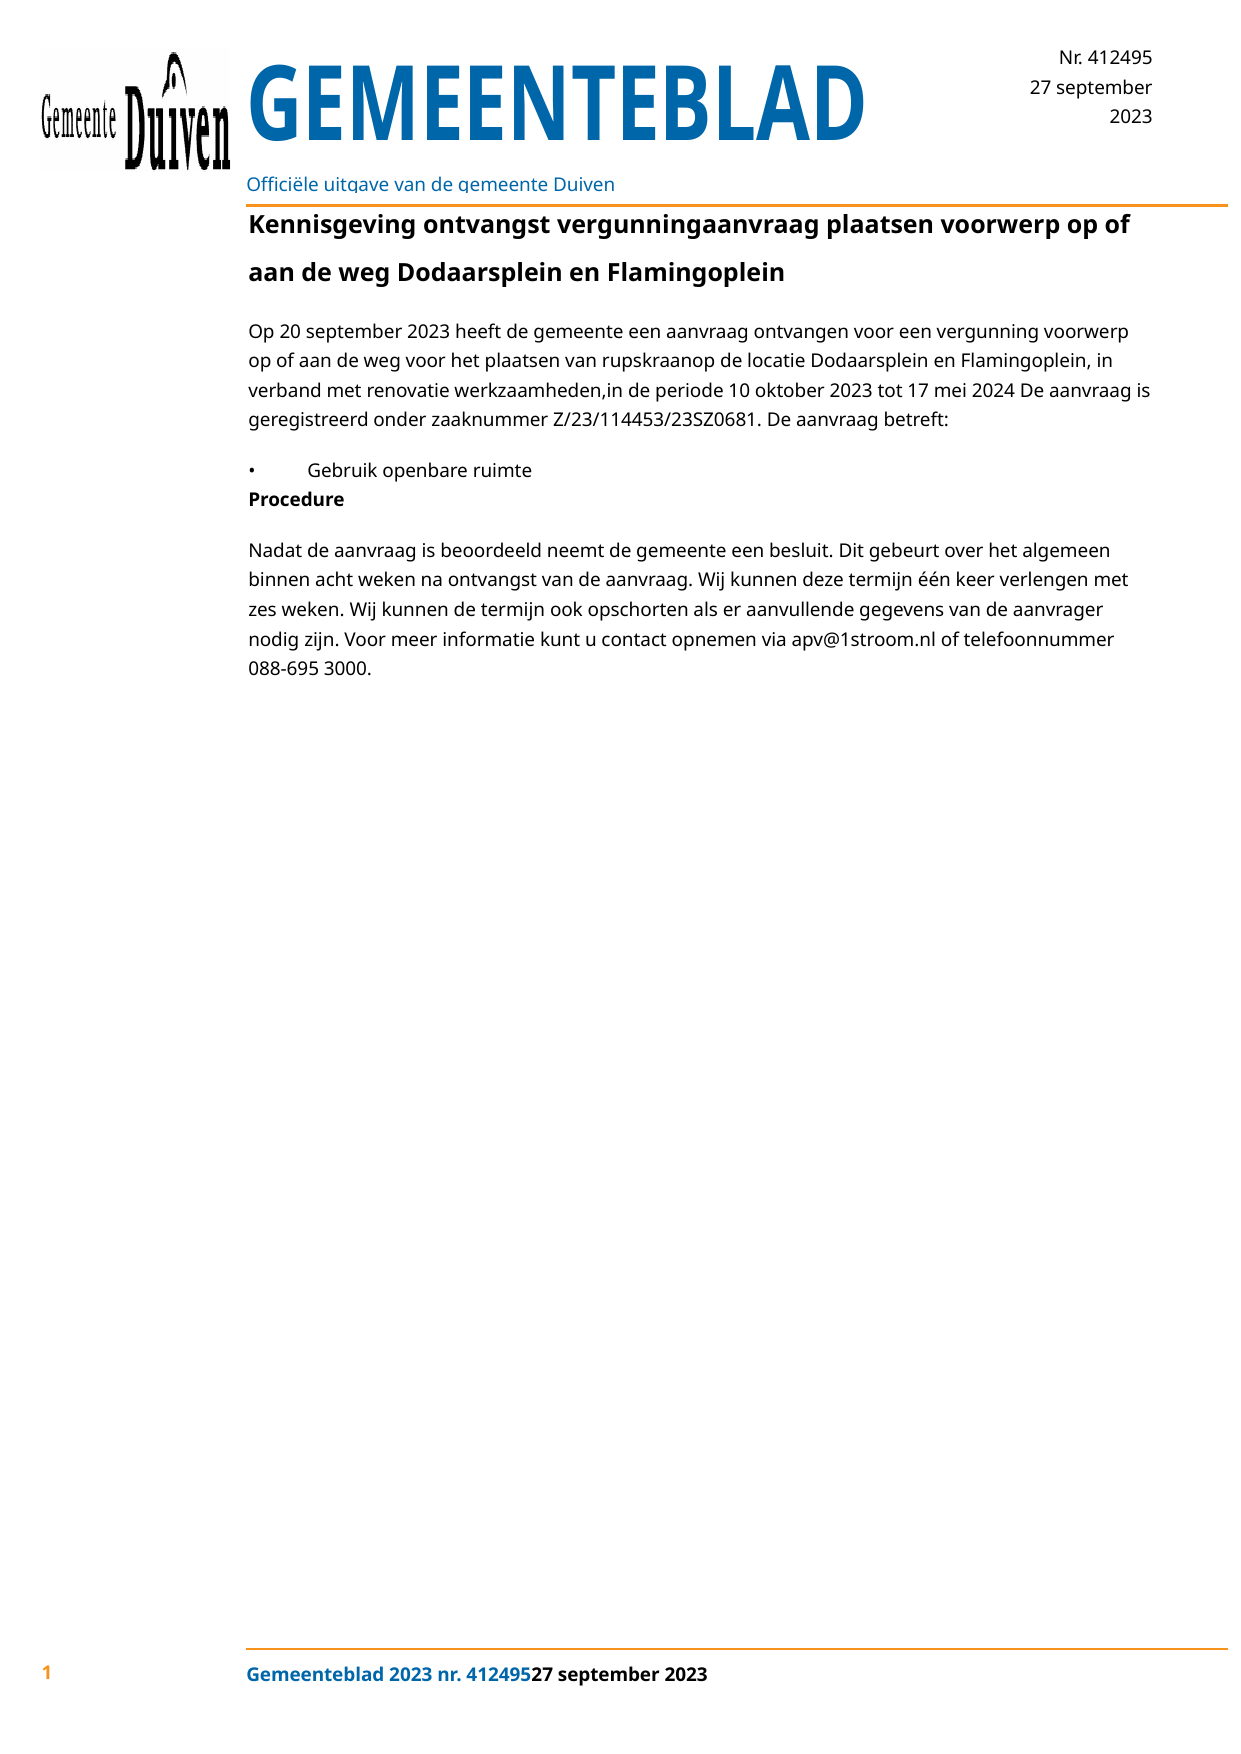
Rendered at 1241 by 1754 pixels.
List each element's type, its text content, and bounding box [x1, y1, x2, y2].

text Kennisgeving ontvangst vergunningaanvraag plaatsen voorwerp op of aan de weg Dodaarsplein en Flamingoplein [248, 207, 1152, 288]
list Gebruik openbare ruimte [248, 457, 1152, 483]
text Op 20 september 2023 heeft de gemeente een aanvraag ontvangen voor een vergunning voorwerp op of aan de weg voor het plaatsen van rupskraanop de locatie Dodaarsplein en Flamingoplein, in verband met renovatie werkzaamheden,in de periode 10 oktober 2023 tot 17 mei 2024 De aanvraag is geregistreerd onder zaaknummer Z/23/114453/23SZ0681. De aanvraag betreft: [248, 318, 1152, 432]
text Nadat de aanvraag is beoordeeld neemt de gemeente een besluit. Dit gebeurt over het algemeen binnen acht weken na ontvangst van de aanvraag. Wij kunnen deze termijn één keer verlengen met zes weken. Wij kunnen de termijn ook opschorten als er aanvullende gegevens van de aanvrager nodig zijn. Voor meer informatie kunt u contact opnemen via apv@1stroom.nl of telefoonnummer 088-695 3000. [248, 537, 1152, 681]
picture [41, 47, 231, 172]
text Procedure [248, 487, 1152, 512]
